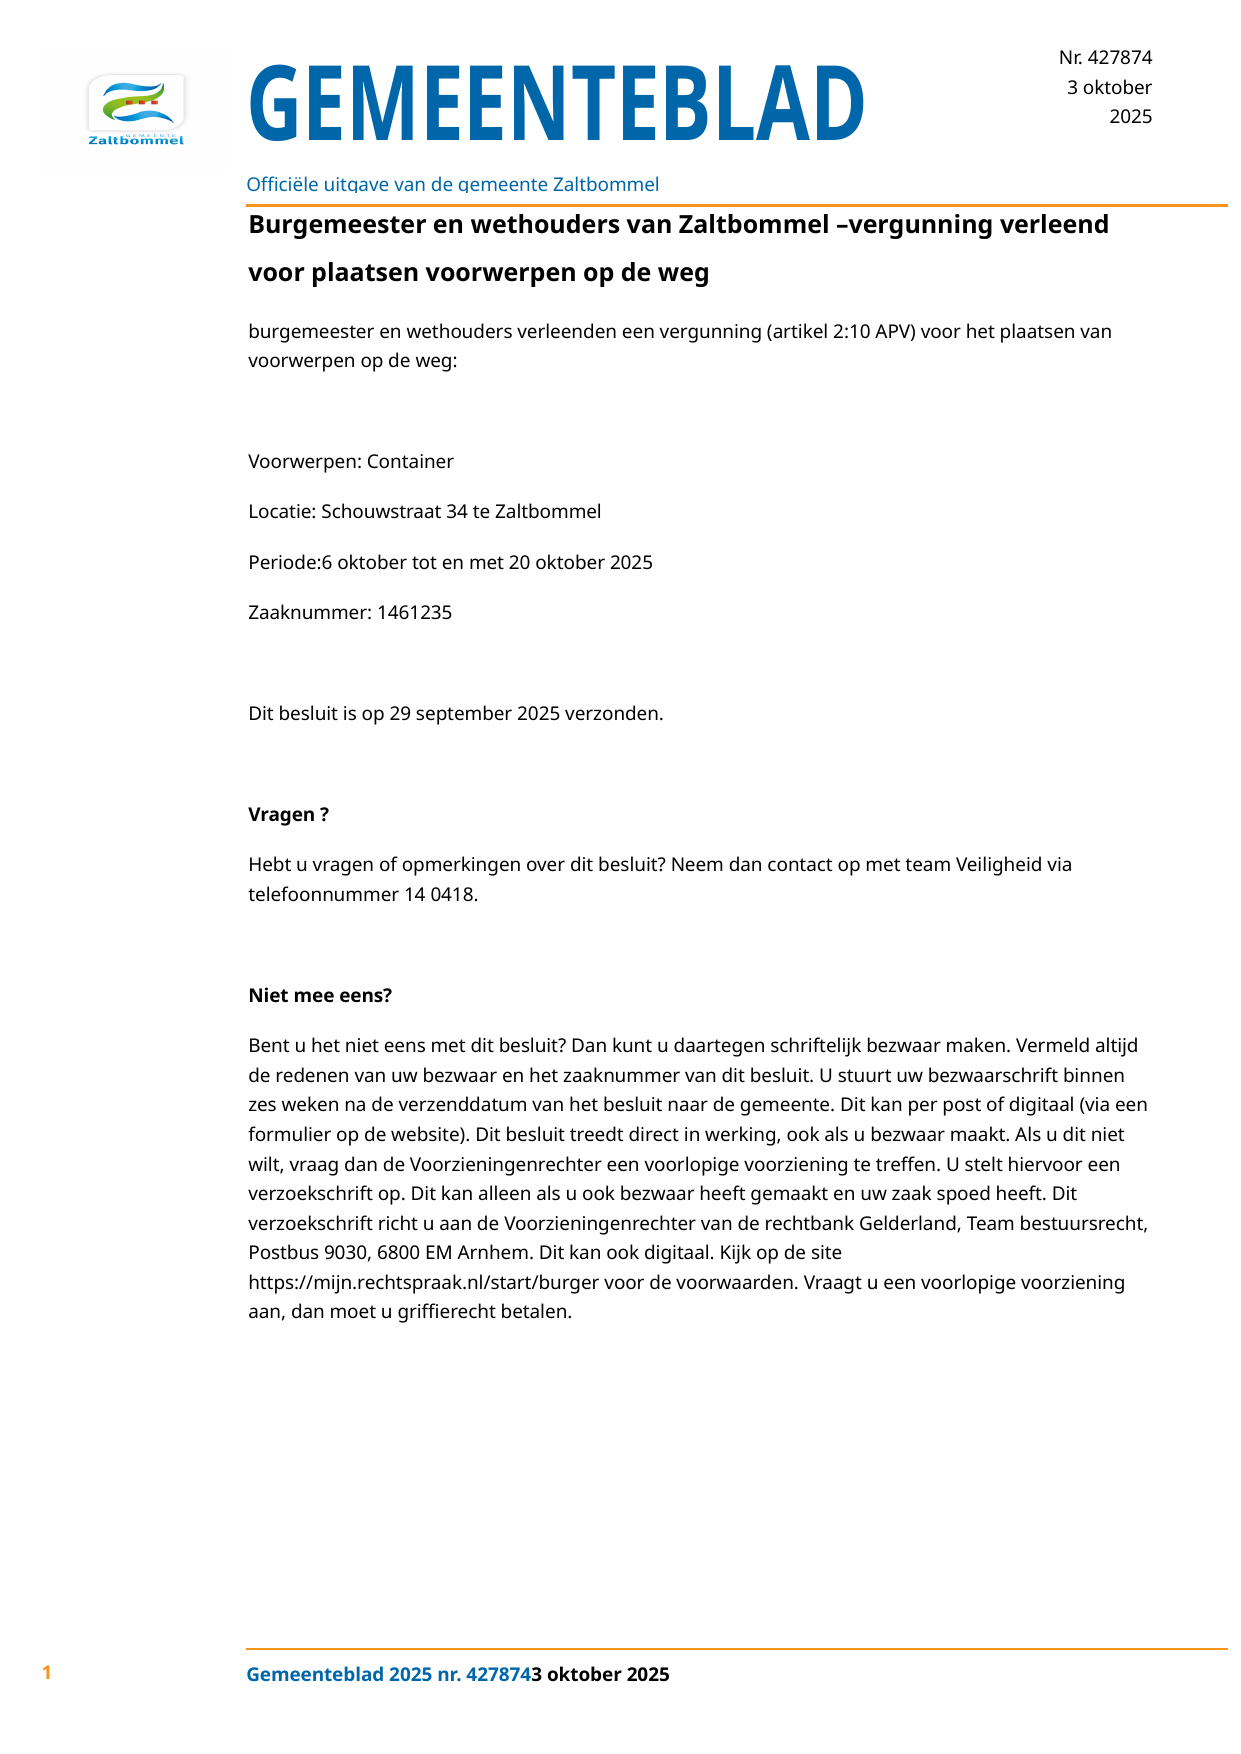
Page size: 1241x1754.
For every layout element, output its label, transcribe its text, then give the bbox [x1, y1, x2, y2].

text Dit besluit is op 29 september 2025 verzonden. [248, 700, 1152, 726]
text Zaaknummer: 1461235 [248, 599, 1152, 625]
text Niet mee eens? [248, 982, 1152, 1008]
text Bent u het niet eens met dit besluit? Dan kunt u daartegen schriftelijk bezwaar maken. Vermeld altijd de redenen van uw bezwaar en het zaaknummer van dit besluit. U stuurt uw bezwaarschrift binnen zes weken na de verzenddatum van het besluit naar de gemeente. Dit kan per post of digitaal (via een formulier op de website). Dit besluit treedt direct in werking, ook als u bezwaar maakt. Als u dit niet wilt, vraag dan de Voorzieningenrechter een voorlopige voorziening te treffen. U stelt hiervoor een verzoekschrift op. Dit kan alleen als u ook bezwaar heeft gemaakt en uw zaak spoed heeft. Dit verzoekschrift richt u aan de Voorzieningenrechter van de rechtbank Gelderland, Team bestuursrecht, Postbus 9030, 6800 EM Arnhem. Dit kan ook digitaal. Kijk op de site https://mijn.rechtspraak.nl/start/burger voor de voorwaarden. Vraagt u een voorlopige voorziening aan, dan moet u griffierecht betalen. [248, 1032, 1152, 1324]
text Periode:6 oktober tot en met 20 oktober 2025 [248, 549, 1152, 575]
text Locatie: Schouwstraat 34 te Zaltbommel [248, 499, 1152, 524]
text Voorwerpen: Container [248, 448, 1152, 474]
text Vragen ? [248, 801, 1152, 827]
picture [41, 47, 231, 172]
text Hebt u vragen of opmerkingen over dit besluit? Neem dan contact op met team Veiligheid via telefoonnummer 14 0418. [248, 852, 1152, 907]
text burgemeester en wethouders verleenden een vergunning (artikel 2:10 APV) voor het plaatsen van voorwerpen op de weg: [248, 318, 1152, 373]
text Burgemeester en wethouders van Zaltbommel –vergunning verleend voor plaatsen voorwerpen op de weg [248, 207, 1152, 288]
